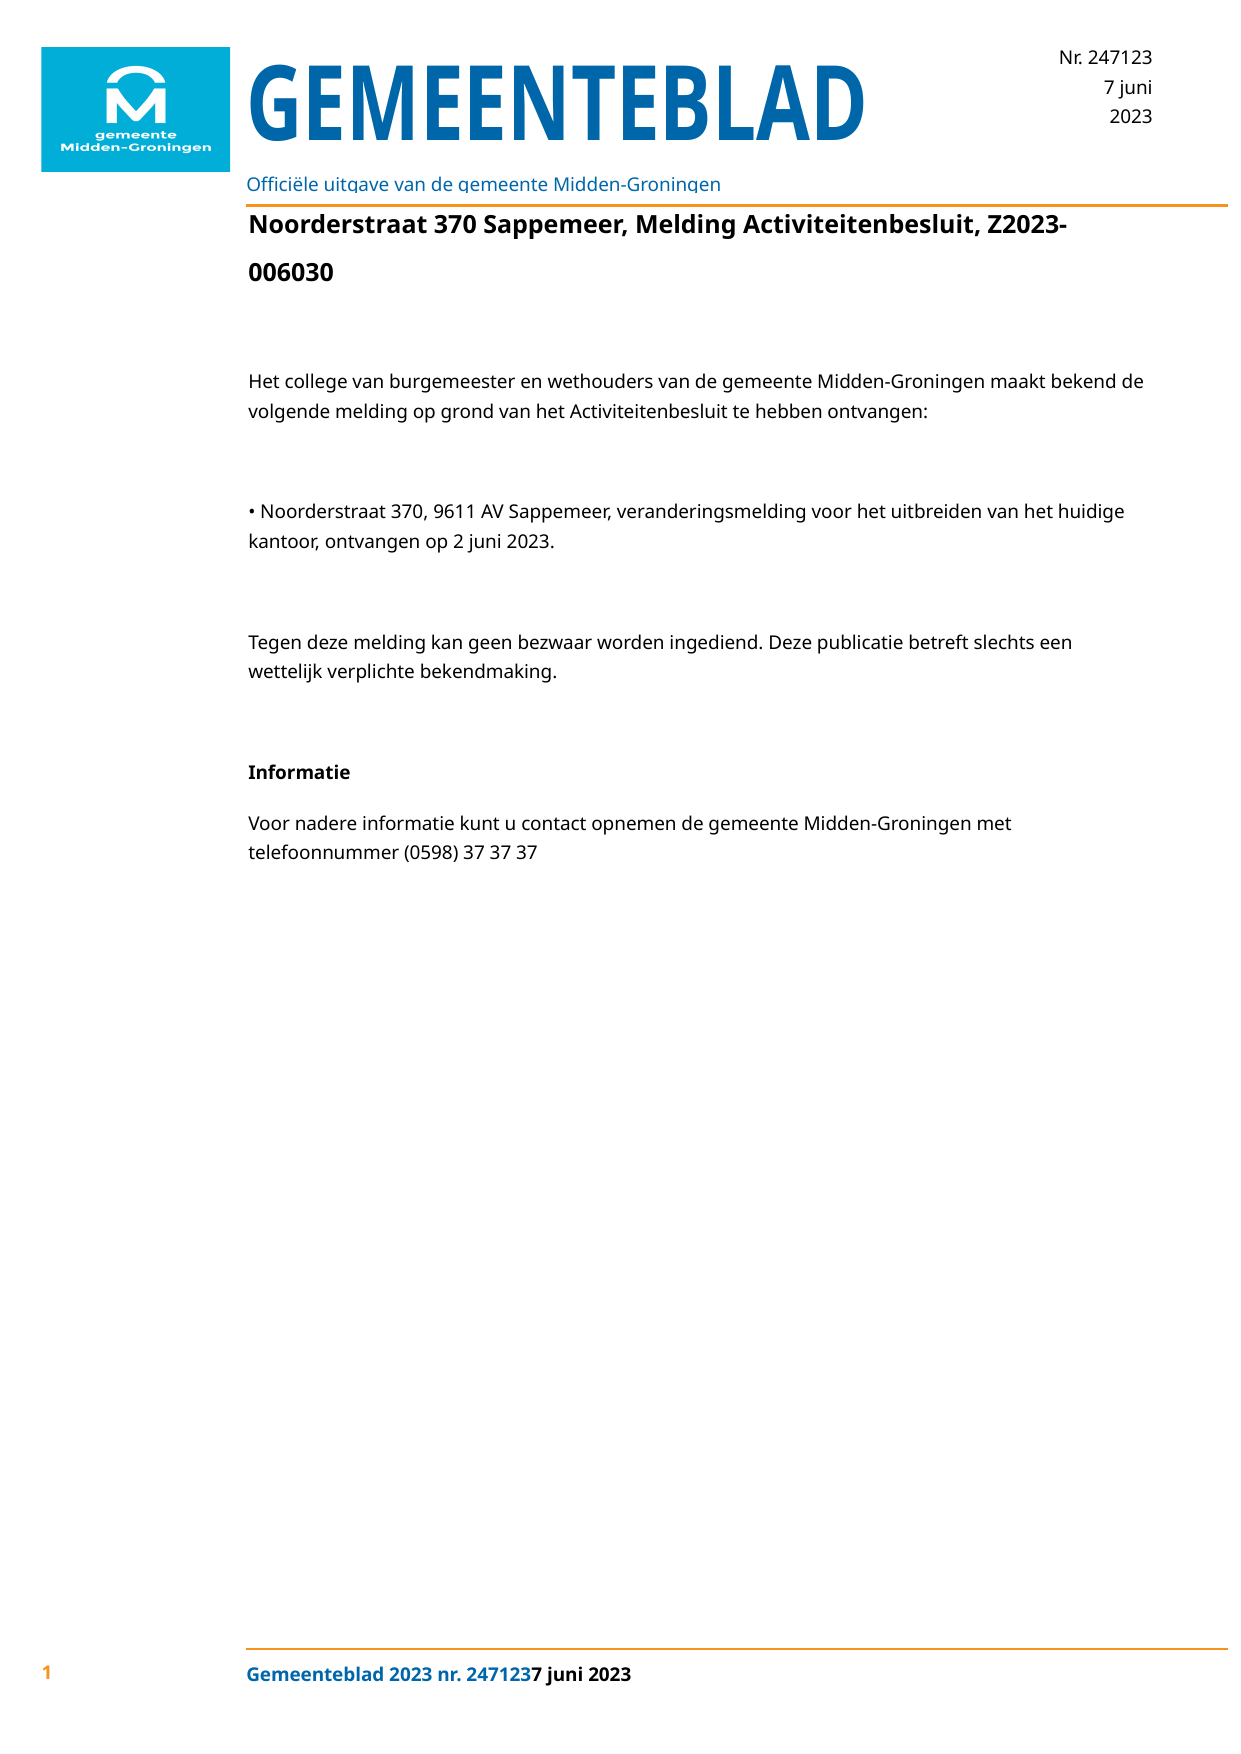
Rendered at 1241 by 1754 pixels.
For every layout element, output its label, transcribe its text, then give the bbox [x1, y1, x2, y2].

text Noorderstraat 370 Sappemeer, Melding Activiteitenbesluit, Z2023-006030 [248, 207, 1152, 288]
text Tegen deze melding kan geen bezwaar worden ingediend. Deze publicatie betreft slechts een wettelijk verplichte bekendmaking. [248, 629, 1152, 684]
text • Noorderstraat 370, 9611 AV Sappemeer, veranderingsmelding voor het uitbreiden van het huidige kantoor, ontvangen op 2 juni 2023. [248, 499, 1152, 554]
picture [184, 146, 190, 153]
text Informatie [248, 759, 1152, 785]
picture [108, 66, 164, 82]
text Het college van burgemeester en wethouders van de gemeente Midden-Groningen maakt bekend de volgende melding op grond van het Activiteitenbesluit te hebben ontvangen: [248, 368, 1152, 424]
picture [107, 89, 165, 122]
text Voor nadere informatie kunt u contact opnemen de gemeente Midden-Groningen met telefoonnummer (0598) 37 37 37 [248, 810, 1152, 865]
